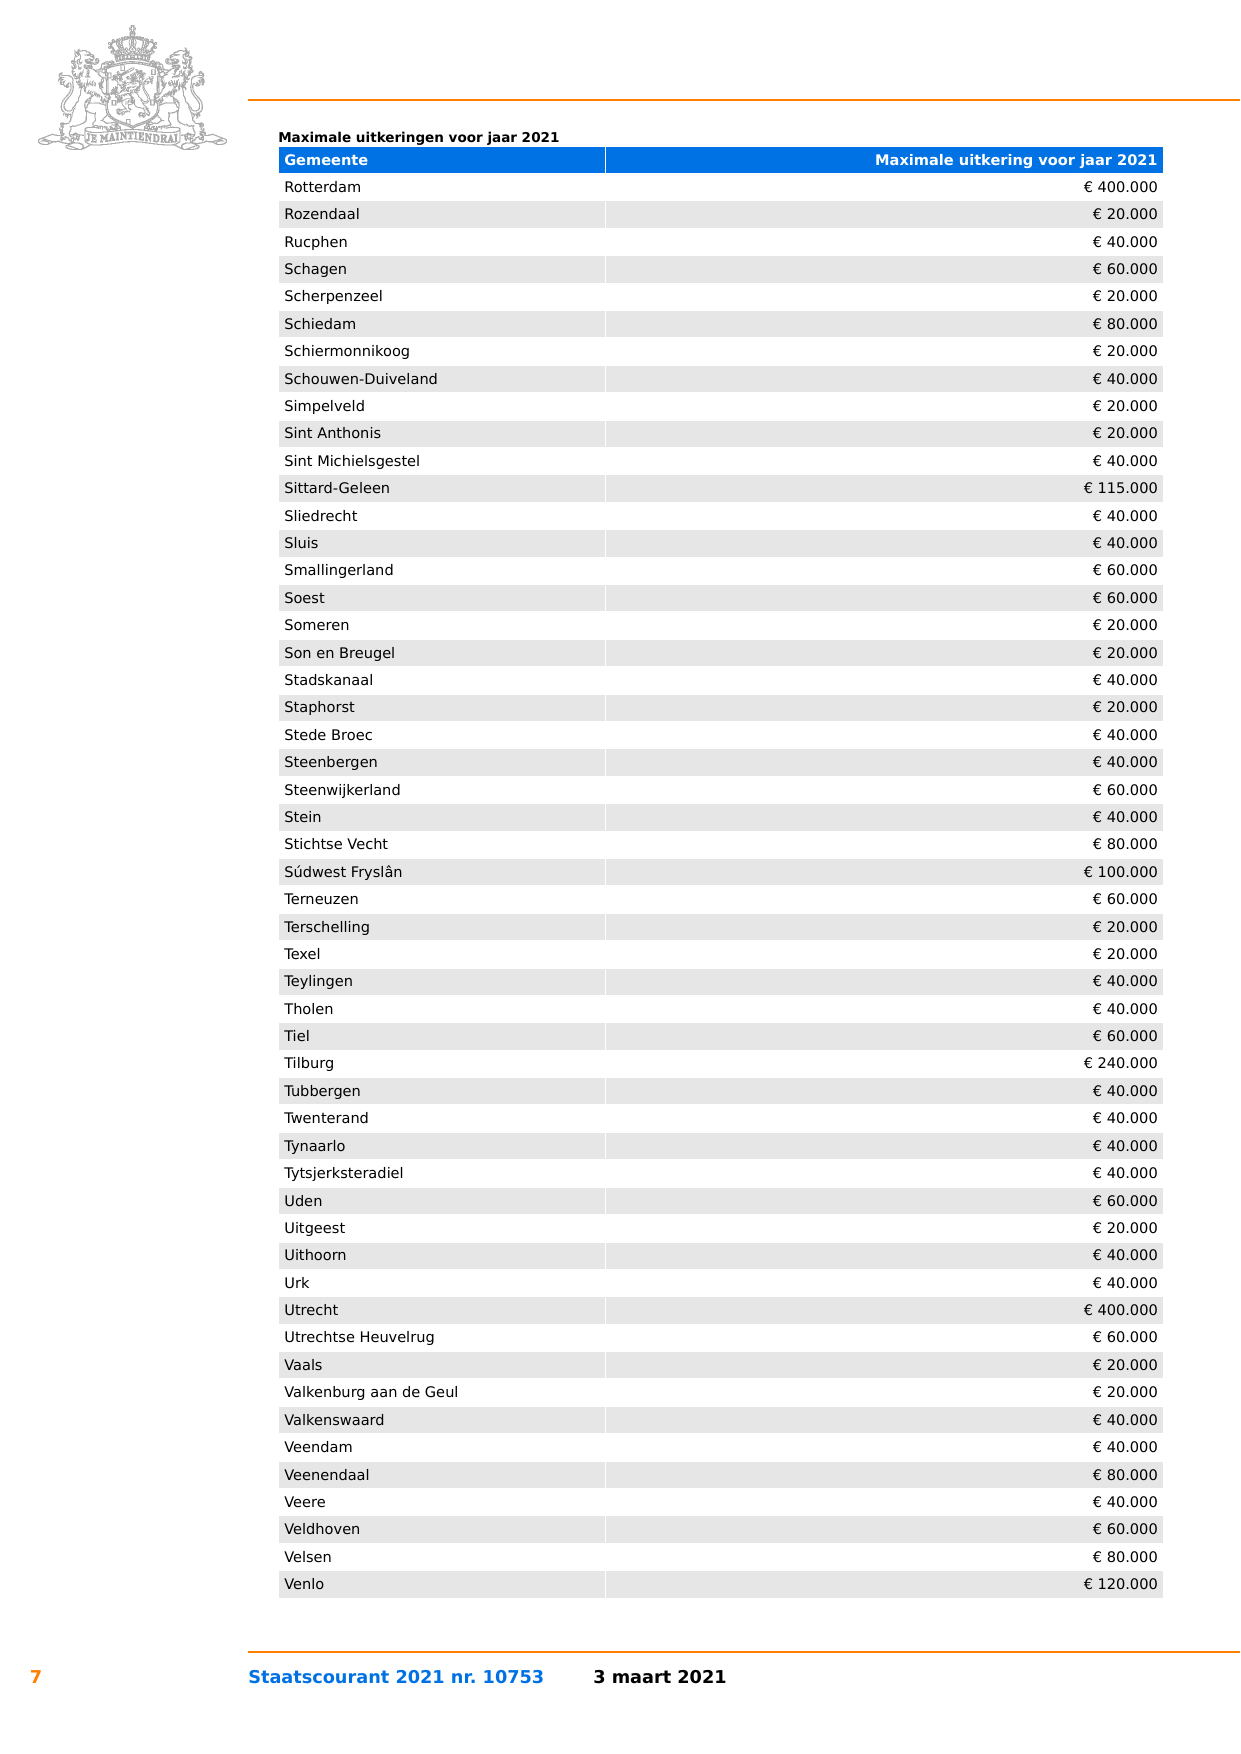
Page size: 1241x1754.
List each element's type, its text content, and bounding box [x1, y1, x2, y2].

table_cell € 20.000 [606, 941, 1163, 967]
table_cell Smallingerland [279, 558, 605, 584]
table_cell € 60.000 [606, 1325, 1163, 1351]
table_cell Tynaarlo [279, 1133, 605, 1159]
table_cell € 40.000 [606, 366, 1163, 392]
table_cell € 20.000 [606, 613, 1163, 639]
table_cell € 60.000 [606, 585, 1163, 611]
table_cell € 40.000 [606, 1160, 1163, 1187]
table_cell Terneuzen [279, 886, 605, 913]
table_cell € 240.000 [606, 1051, 1163, 1077]
table_cell € 40.000 [606, 1489, 1163, 1515]
table_cell Simpelveld [279, 393, 605, 419]
table_cell € 20.000 [606, 339, 1163, 365]
table_cell Soest [279, 585, 605, 611]
picture [38, 25, 227, 150]
table_cell € 40.000 [606, 1078, 1163, 1104]
table_cell Tilburg [279, 1051, 605, 1077]
table_cell Maximale uitkering voor jaar 2021 [606, 147, 1163, 173]
table_cell € 40.000 [606, 229, 1163, 255]
table_cell € 40.000 [606, 503, 1163, 529]
table_cell Rotterdam [279, 174, 605, 200]
table_cell € 400.000 [606, 1297, 1163, 1324]
table_cell Texel [279, 941, 605, 967]
table_cell € 40.000 [606, 1270, 1163, 1296]
table_cell Tubbergen [279, 1078, 605, 1104]
table_cell Velsen [279, 1544, 605, 1570]
table_cell Veenendaal [279, 1462, 605, 1488]
table_cell € 40.000 [606, 1407, 1163, 1433]
table_cell Schiermonnikoog [279, 339, 605, 365]
table_cell € 40.000 [606, 749, 1163, 776]
table_cell Sittard-Geleen [279, 475, 605, 502]
table_cell Staphorst [279, 695, 605, 721]
table_cell Gemeente [279, 147, 605, 173]
table_cell € 60.000 [606, 1023, 1163, 1050]
table_cell € 60.000 [606, 1516, 1163, 1543]
table_cell Valkenswaard [279, 1407, 605, 1433]
table_cell € 60.000 [606, 886, 1163, 913]
table_cell € 40.000 [606, 1243, 1163, 1269]
table_cell Tytsjerksteradiel [279, 1160, 605, 1187]
table_cell € 40.000 [606, 667, 1163, 693]
table_cell € 20.000 [606, 914, 1163, 940]
table_cell Vaals [279, 1352, 605, 1378]
table_cell € 60.000 [606, 1188, 1163, 1214]
table_cell € 40.000 [606, 722, 1163, 748]
table_cell € 80.000 [606, 1544, 1163, 1570]
table_header Maximale uitkeringen voor jaar 2021 [278, 130, 1163, 146]
table_cell Schagen [279, 256, 605, 283]
table_cell Someren [279, 613, 605, 639]
table_cell € 400.000 [606, 174, 1163, 200]
table_cell € 20.000 [606, 1380, 1163, 1406]
table_cell € 20.000 [606, 201, 1163, 228]
table_cell Twenterand [279, 1106, 605, 1132]
table_cell Rucphen [279, 229, 605, 255]
table_cell € 40.000 [606, 448, 1163, 474]
table_cell € 120.000 [606, 1571, 1163, 1598]
table_cell Stichtse Vecht [279, 832, 605, 858]
table_cell € 115.000 [606, 475, 1163, 502]
table_cell Terschelling [279, 914, 605, 940]
table_cell Veere [279, 1489, 605, 1515]
table_cell Veldhoven [279, 1516, 605, 1543]
table_cell € 20.000 [606, 1215, 1163, 1241]
table_cell € 40.000 [606, 804, 1163, 831]
table_cell Scherpenzeel [279, 284, 605, 310]
table_cell € 80.000 [606, 1462, 1163, 1488]
table_cell Teylingen [279, 969, 605, 995]
table_cell Utrechtse Heuvelrug [279, 1325, 605, 1351]
table_cell Uitgeest [279, 1215, 605, 1241]
table_cell Sint Anthonis [279, 421, 605, 447]
table_cell Sluis [279, 530, 605, 557]
table_cell Steenbergen [279, 749, 605, 776]
table_cell Son en Breugel [279, 640, 605, 666]
table_cell Rozendaal [279, 201, 605, 228]
table_cell Uithoorn [279, 1243, 605, 1269]
table_cell € 60.000 [606, 558, 1163, 584]
table_cell Sint Michielsgestel [279, 448, 605, 474]
table_cell € 20.000 [606, 1352, 1163, 1378]
table_cell € 20.000 [606, 695, 1163, 721]
table_cell Urk [279, 1270, 605, 1296]
table_cell Sliedrecht [279, 503, 605, 529]
table_cell Steenwijkerland [279, 777, 605, 803]
table_cell Venlo [279, 1571, 605, 1598]
table_cell € 20.000 [606, 421, 1163, 447]
table_cell Stede Broec [279, 722, 605, 748]
table_cell € 60.000 [606, 256, 1163, 283]
table_cell € 20.000 [606, 640, 1163, 666]
table_cell Stadskanaal [279, 667, 605, 693]
table_cell Tiel [279, 1023, 605, 1050]
table_cell Stein [279, 804, 605, 831]
table_cell € 40.000 [606, 1133, 1163, 1159]
table_cell € 40.000 [606, 996, 1163, 1022]
table_cell € 80.000 [606, 311, 1163, 337]
table_cell Veendam [279, 1434, 605, 1461]
table_cell € 20.000 [606, 393, 1163, 419]
table_cell € 100.000 [606, 859, 1163, 885]
table_cell € 20.000 [606, 284, 1163, 310]
table_cell Uden [279, 1188, 605, 1214]
table_cell Súdwest Fryslân [279, 859, 605, 885]
table_cell Schiedam [279, 311, 605, 337]
table_cell € 60.000 [606, 777, 1163, 803]
table_cell € 40.000 [606, 1434, 1163, 1461]
table_cell Utrecht [279, 1297, 605, 1324]
table_cell Valkenburg aan de Geul [279, 1380, 605, 1406]
table_cell € 40.000 [606, 530, 1163, 557]
table_cell Tholen [279, 996, 605, 1022]
table_cell € 80.000 [606, 832, 1163, 858]
table_cell Schouwen-Duiveland [279, 366, 605, 392]
table_cell € 40.000 [606, 1106, 1163, 1132]
table_cell € 40.000 [606, 969, 1163, 995]
